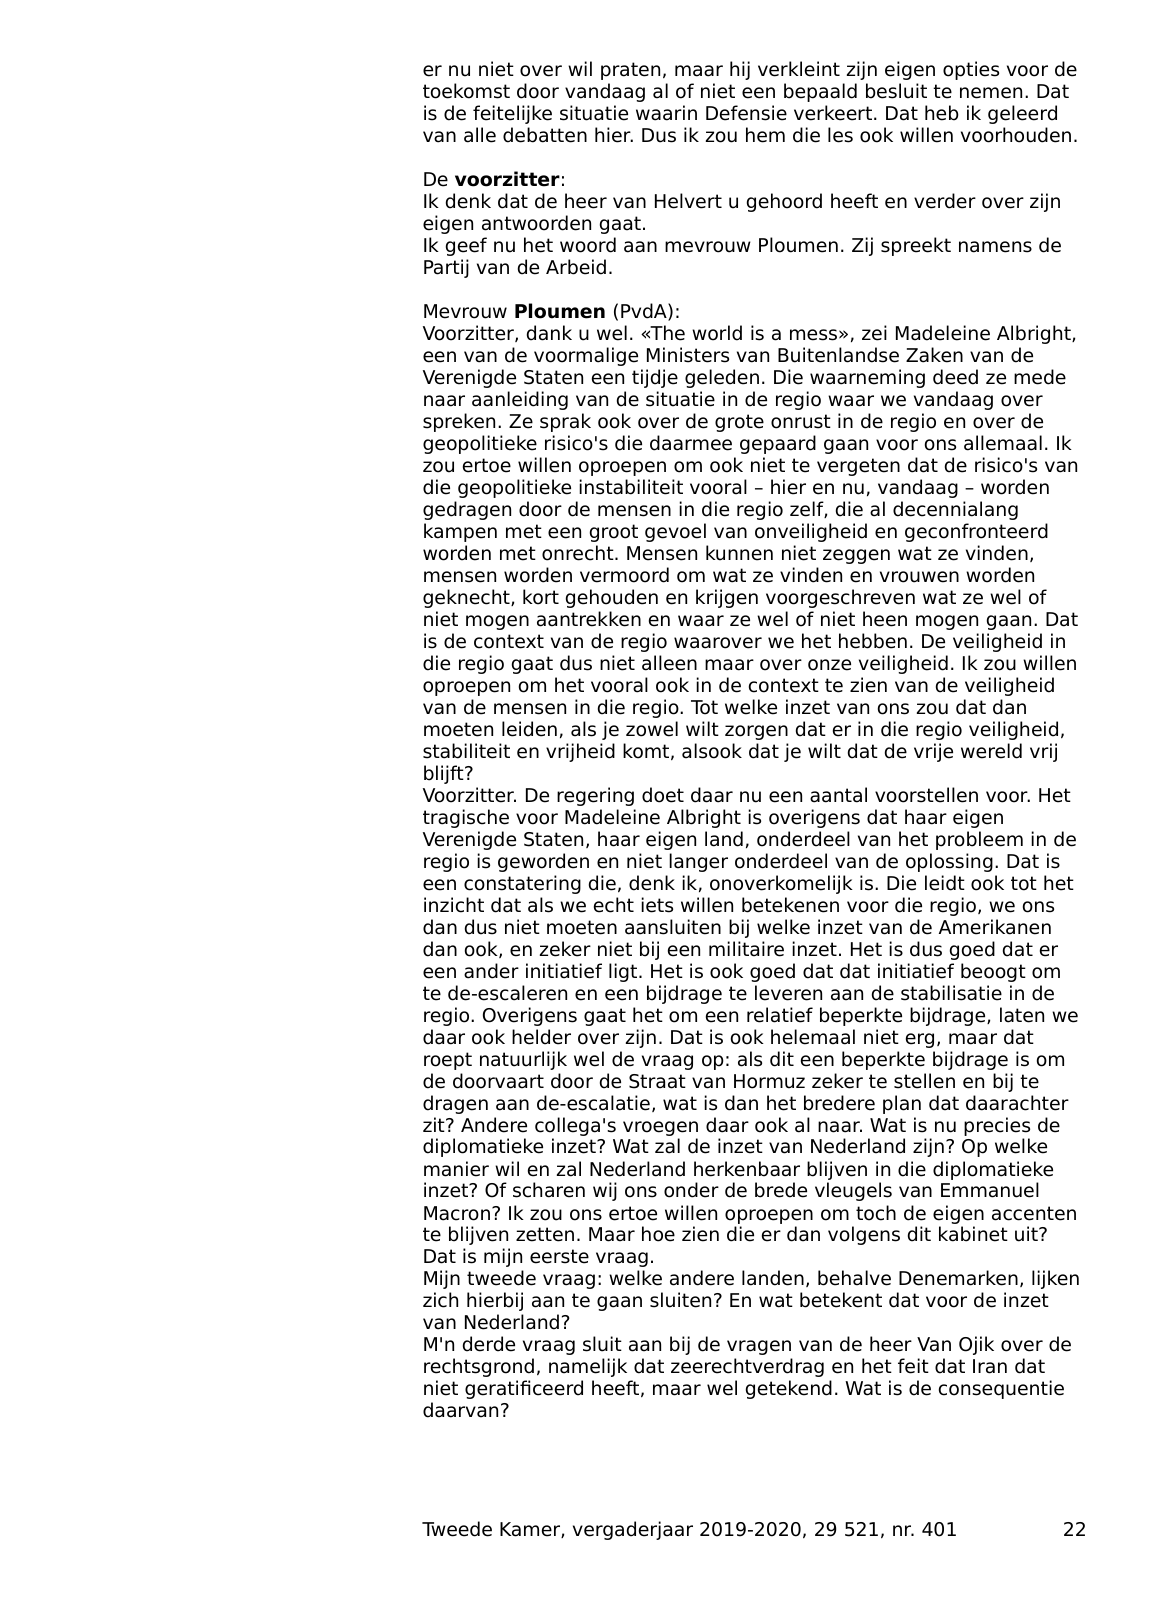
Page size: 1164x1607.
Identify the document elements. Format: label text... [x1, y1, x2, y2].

text M'n derde vraag sluit aan bij de vragen van de heer Van Ojik over de rechtsgrond, namelijk dat zeerechtverdrag en het feit dat Iran dat niet geratificeerd heeft, maar wel getekend. Wat is de consequentie daarvan? [422, 1334, 1087, 1422]
text Mijn tweede vraag: welke andere landen, behalve Denemarken, lijken zich hierbij aan te gaan sluiten? En wat betekent dat voor de inzet van Nederland? [422, 1268, 1087, 1334]
text er nu niet over wil praten, maar hij verkleint zijn eigen opties voor de toekomst door vandaag al of niet een bepaald besluit te nemen. Dat is de feitelijke situatie waarin Defensie verkeert. Dat heb ik geleerd van alle debatten hier. Dus ik zou hem die les ook willen voorhouden. [422, 59, 1087, 147]
text Ik geef nu het woord aan mevrouw Ploumen. Zij spreekt namens de Partij van de Arbeid. [422, 235, 1087, 279]
text Ik denk dat de heer van Helvert u gehoord heeft en verder over zijn eigen antwoorden gaat. [422, 191, 1087, 235]
text Voorzitter. De regering doet daar nu een aantal voorstellen voor. Het tragische voor Madeleine Albright is overigens dat haar eigen Verenigde Staten, haar eigen land, onderdeel van het probleem in de regio is geworden en niet langer onderdeel van de oplossing. Dat is een constatering die, denk ik, onoverkomelijk is. Die leidt ook tot het inzicht dat als we echt iets willen betekenen voor die regio, we ons dan dus niet moeten aansluiten bij welke inzet van de Amerikanen dan ook, en zeker niet bij een militaire inzet. Het is dus goed dat er een ander initiatief ligt. Het is ook goed dat dat initiatief beoogt om te de-escaleren en een bijdrage te leveren aan de stabilisatie in de regio. Overigens gaat het om een relatief beperkte bijdrage, laten we daar ook helder over zijn. Dat is ook helemaal niet erg, maar dat roept natuurlijk wel de vraag op: als dit een beperkte bijdrage is om de doorvaart door de Straat van Hormuz zeker te stellen en bij te dragen aan de-escalatie, wat is dan het bredere plan dat daarachter zit? Andere collega's vroegen daar ook al naar. Wat is nu precies de diplomatieke inzet? Wat zal de inzet van Nederland zijn? Op welke manier wil en zal Nederland herkenbaar blijven in die diplomatieke inzet? Of scharen wij ons onder de brede vleugels van Emmanuel Macron? Ik zou ons ertoe willen oproepen om toch de eigen accenten te blijven zetten. Maar hoe zien die er dan volgens dit kabinet uit? Dat is mijn eerste vraag. [422, 785, 1087, 1268]
text Voorzitter, dank u wel. «The world is a mess», zei Madeleine Albright, een van de voormalige Ministers van Buitenlandse Zaken van de Verenigde Staten een tijdje geleden. Die waarneming deed ze mede naar aanleiding van de situatie in de regio waar we vandaag over spreken. Ze sprak ook over de grote onrust in de regio en over de geopolitieke risico's die daarmee gepaard gaan voor ons allemaal. Ik zou ertoe willen oproepen om ook niet te vergeten dat de risico's van die geopolitieke instabiliteit vooral – hier en nu, vandaag – worden gedragen door de mensen in die regio zelf, die al decennialang kampen met een groot gevoel van onveiligheid en geconfronteerd worden met onrecht. Mensen kunnen niet zeggen wat ze vinden, mensen worden vermoord om wat ze vinden en vrouwen worden geknecht, kort gehouden en krijgen voorgeschreven wat ze wel of niet mogen aantrekken en waar ze wel of niet heen mogen gaan. Dat is de context van de regio waarover we het hebben. De veiligheid in die regio gaat dus niet alleen maar over onze veiligheid. Ik zou willen oproepen om het vooral ook in de context te zien van de veiligheid van de mensen in die regio. Tot welke inzet van ons zou dat dan moeten leiden, als je zowel wilt zorgen dat er in die regio veiligheid, stabiliteit en vrijheid komt, alsook dat je wilt dat de vrije wereld vrij blijft? [422, 323, 1087, 785]
text Mevrouw Ploumen (PvdA): [422, 301, 1087, 323]
text De voorzitter: [422, 169, 1087, 191]
